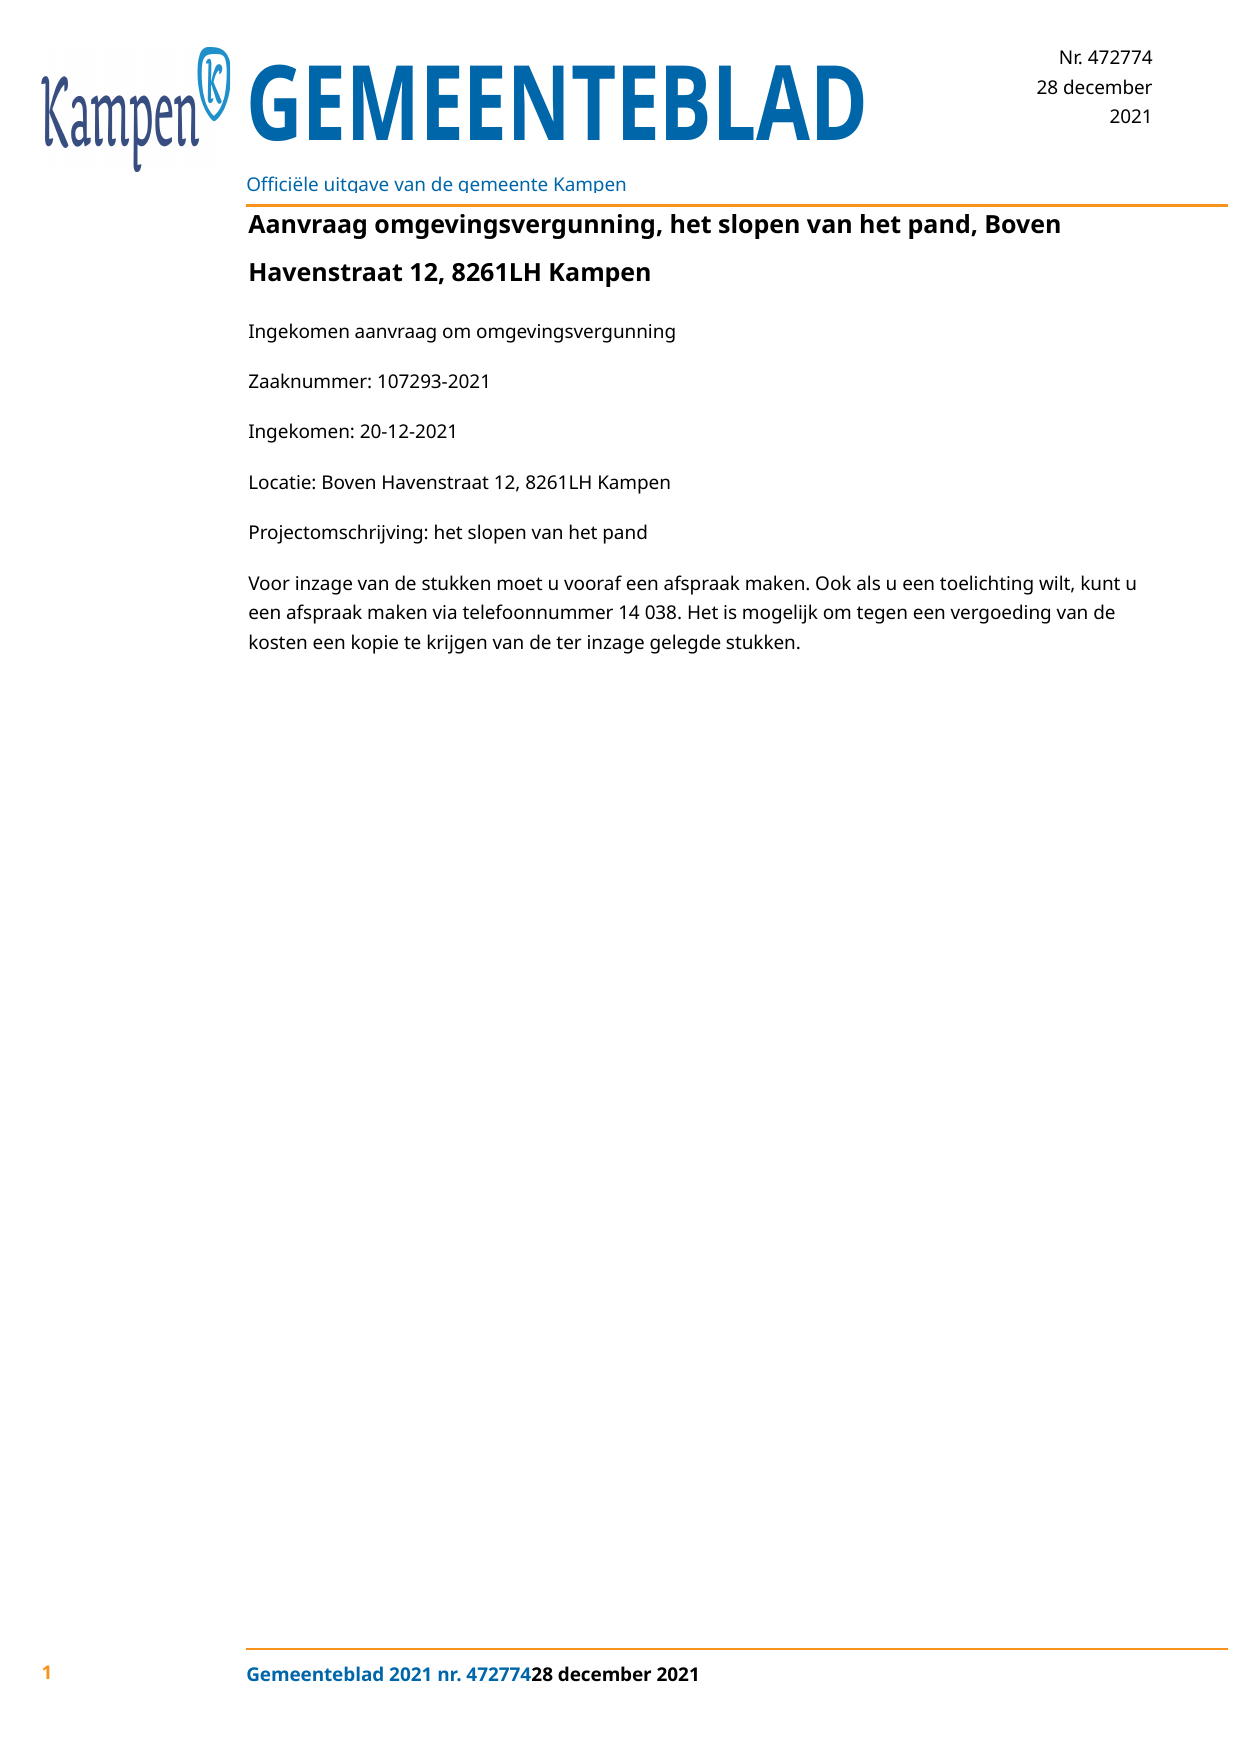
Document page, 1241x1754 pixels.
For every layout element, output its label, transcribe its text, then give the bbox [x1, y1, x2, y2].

text Projectomschrijving: het slopen van het pand [248, 519, 1152, 545]
text Aanvraag omgevingsvergunning, het slopen van het pand, Boven Havenstraat 12, 8261LH Kampen [248, 207, 1152, 288]
text Zaaknummer: 107293-2021 [248, 368, 1152, 394]
text Voor inzage van de stukken moet u vooraf een afspraak maken. Ook als u een toelichting wilt, kunt u een afspraak maken via telefoonnummer 14 038. Het is mogelijk om tegen een vergoeding van de kosten een kopie te krijgen van de ter inzage gelegde stukken. [248, 570, 1152, 655]
text Ingekomen: 20-12-2021 [248, 419, 1152, 444]
text Ingekomen aanvraag om omgevingsvergunning [248, 318, 1152, 344]
text Locatie: Boven Havenstraat 12, 8261LH Kampen [248, 469, 1152, 495]
picture [41, 47, 231, 172]
